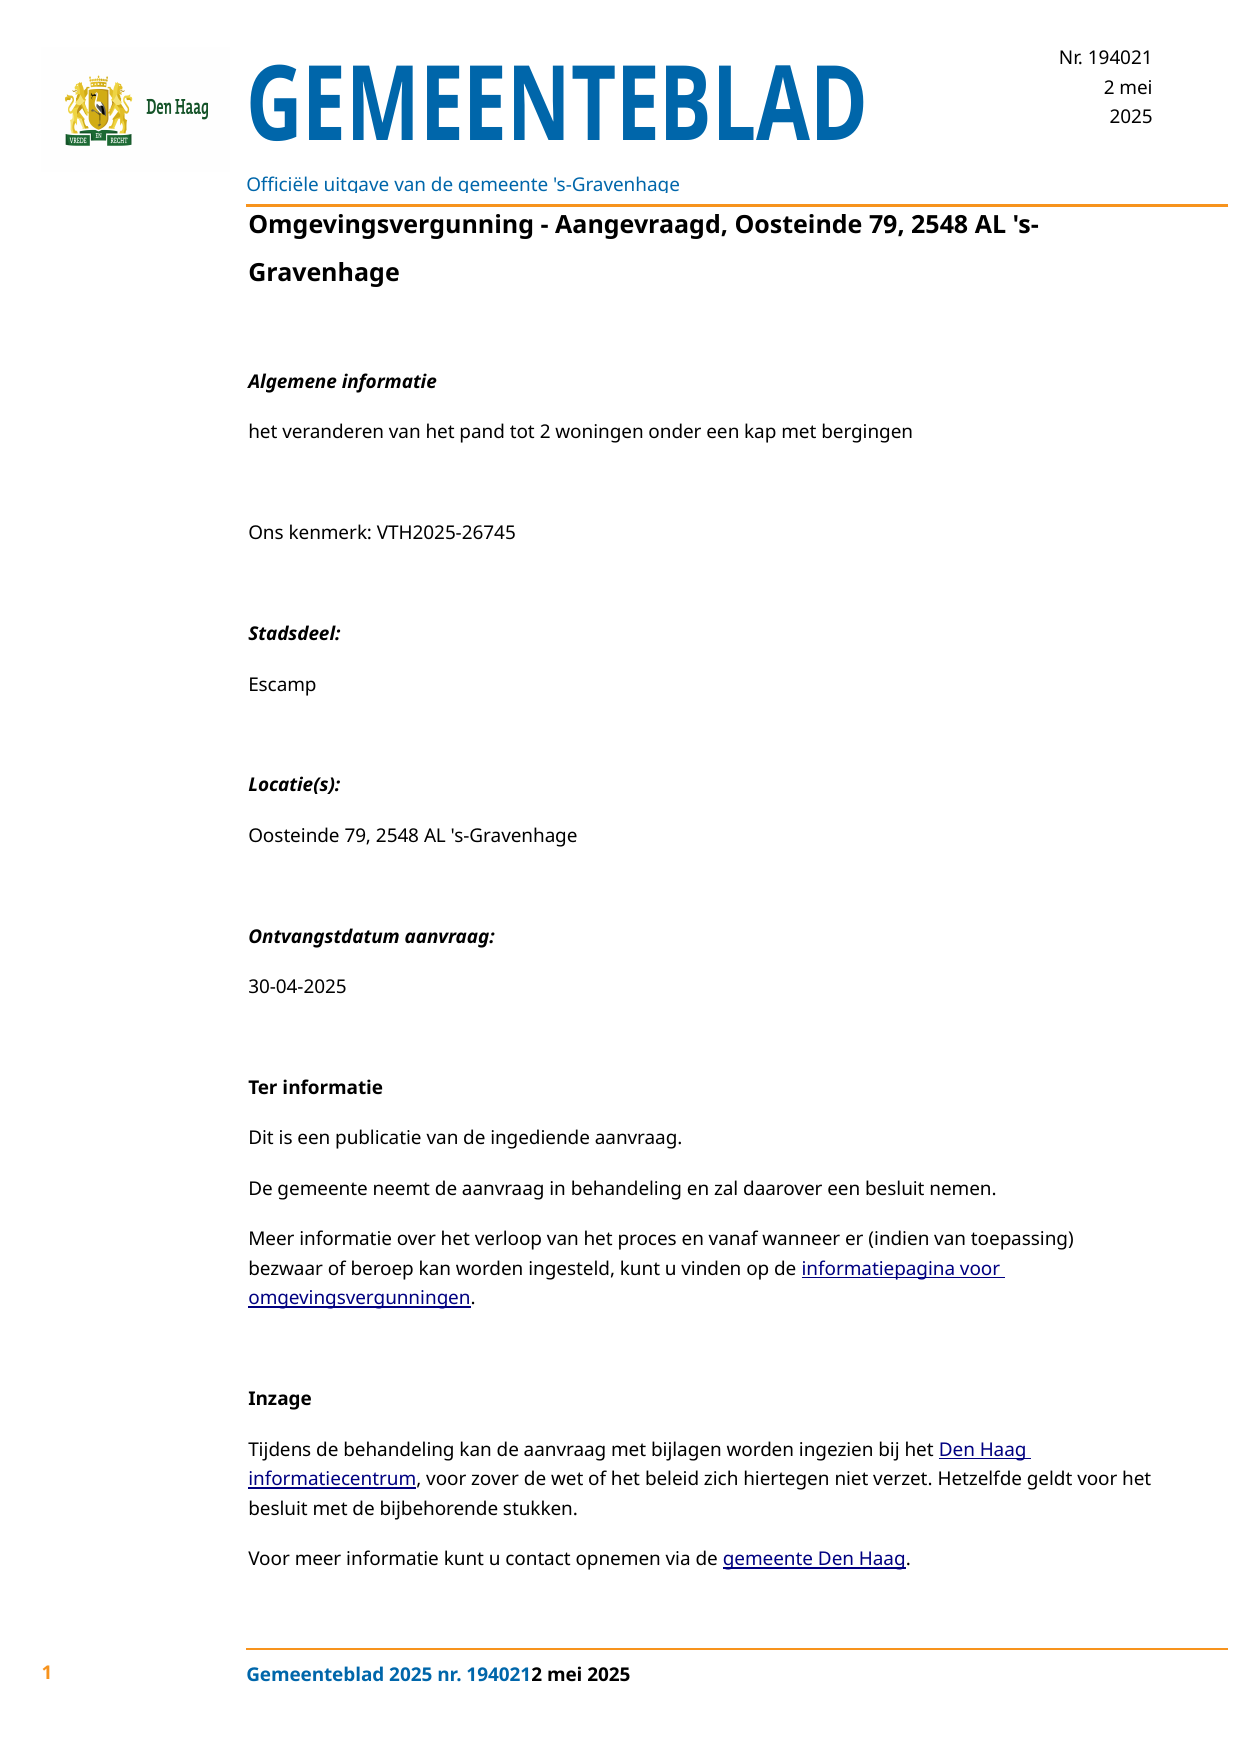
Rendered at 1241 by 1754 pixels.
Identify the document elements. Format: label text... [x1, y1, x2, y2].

text Oosteinde 79, 2548 AL 's-Gravenhage [248, 822, 1152, 848]
text Dit is een publicatie van de ingediende aanvraag. [248, 1124, 1152, 1150]
text Ontvangstdatum aanvraag: [248, 923, 1152, 949]
text Escamp [248, 671, 1152, 697]
text Meer informatie over het verloop van het proces en vanaf wanneer er (indien van toepassing) bezwaar of beroep kan worden ingesteld, kunt u vinden op de informatiepagina voor omgevingsvergunningen. [248, 1225, 1152, 1310]
text Tijdens de behandeling kan de aanvraag met bijlagen worden ingezien bij het Den Haag informatiecentrum, voor zover de wet of het beleid zich hiertegen niet verzet. Hetzelfde geldt voor het besluit met de bijbehorende stukken. [248, 1436, 1152, 1521]
text Locatie(s): [248, 772, 1152, 797]
text Ter informatie [248, 1074, 1152, 1100]
text Algemene informatie [248, 368, 1152, 394]
picture [41, 47, 231, 172]
text Voor meer informatie kunt u contact opnemen via de gemeente Den Haag. [248, 1545, 1152, 1571]
text Omgevingsvergunning - Aangevraagd, Oosteinde 79, 2548 AL 's-Gravenhage [248, 207, 1152, 288]
text het veranderen van het pand tot 2 woningen onder een kap met bergingen [248, 419, 1152, 444]
text Inzage [248, 1385, 1152, 1411]
text Stadsdeel: [248, 620, 1152, 646]
text Ons kenmerk: VTH2025-26745 [248, 519, 1152, 545]
text De gemeente neemt de aanvraag in behandeling en zal daarover een besluit nemen. [248, 1175, 1152, 1201]
text 30-04-2025 [248, 973, 1152, 999]
